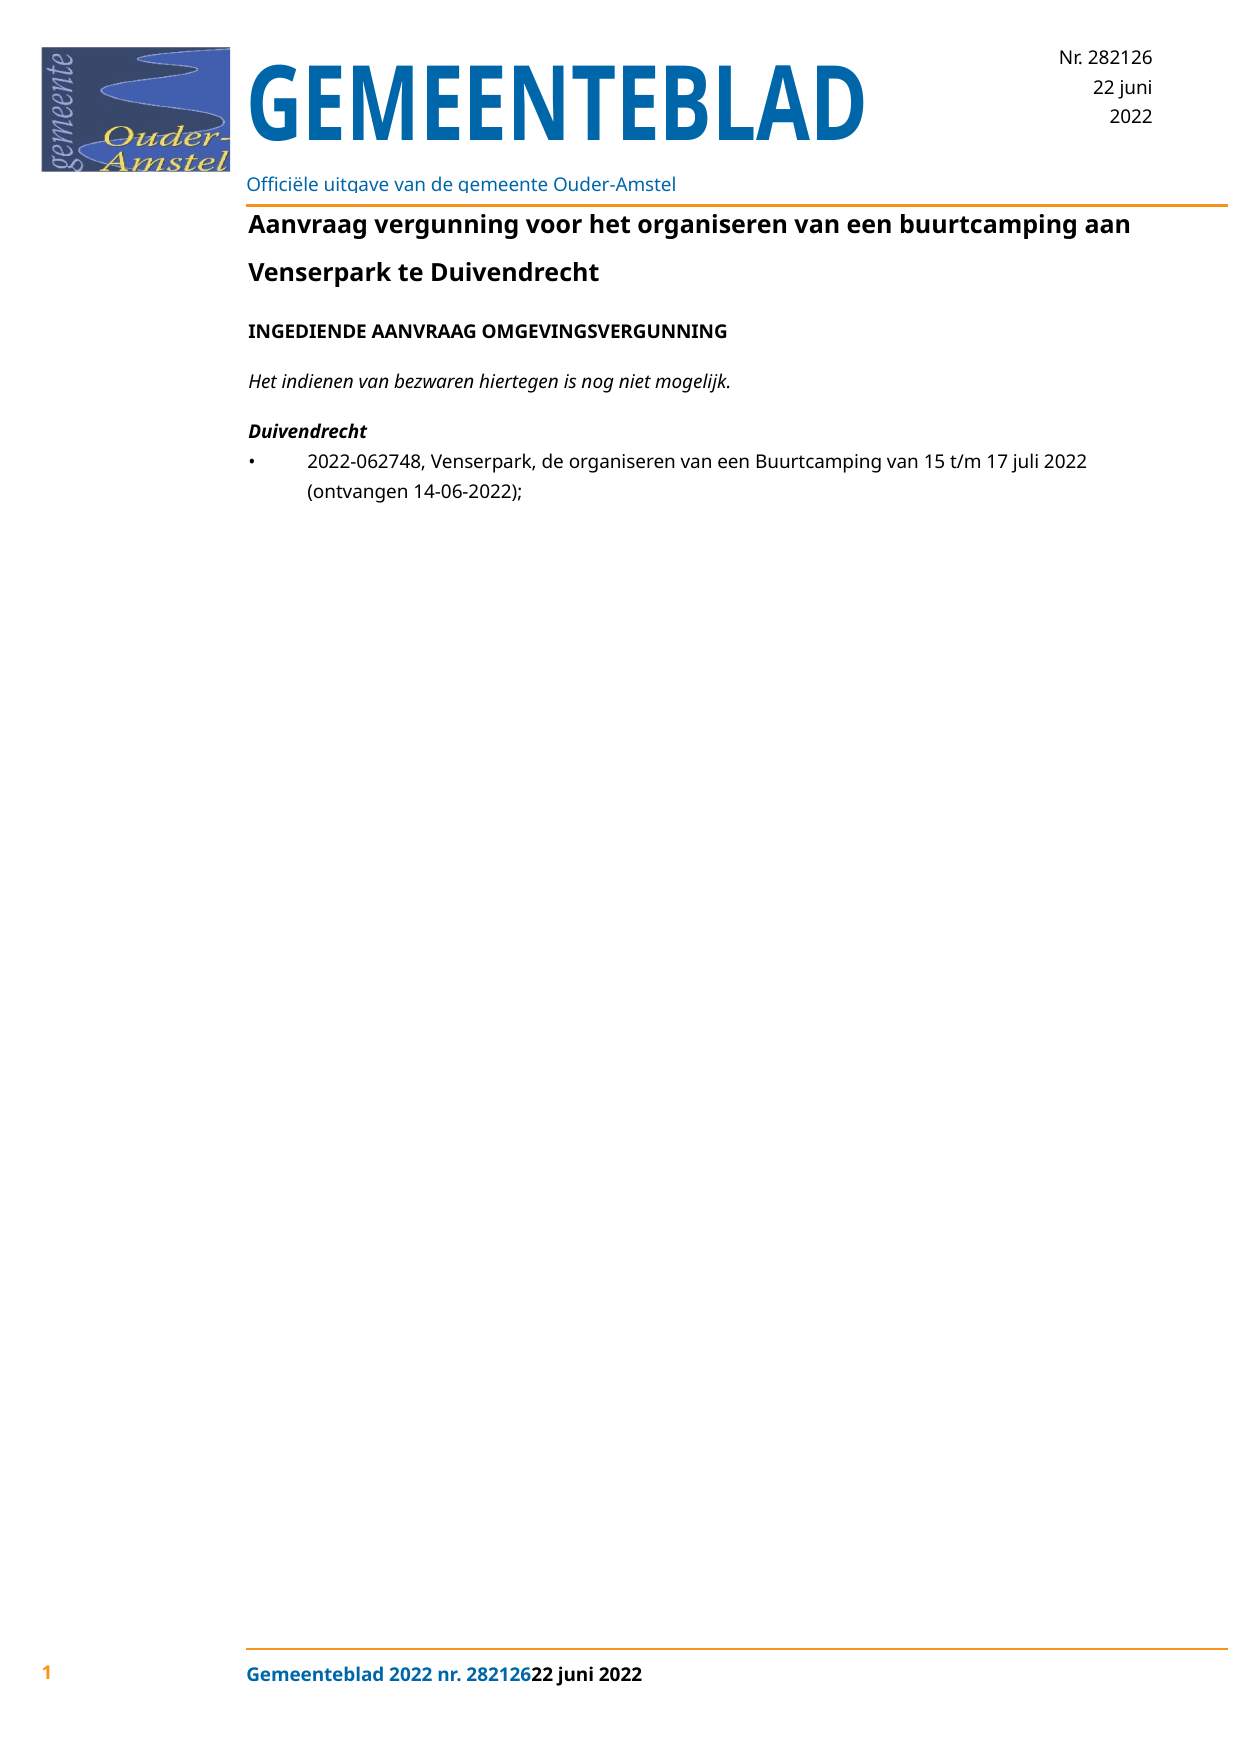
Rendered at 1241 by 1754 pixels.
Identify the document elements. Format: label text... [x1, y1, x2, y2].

text Aanvraag vergunning voor het organiseren van een buurtcamping aan Venserpark te Duivendrecht [248, 207, 1152, 288]
text INGEDIENDE AANVRAAG OMGEVINGSVERGUNNING [248, 318, 1152, 344]
list 2022-062748, Venserpark, de organiseren van een Buurtcamping van 15 t/m 17 juli 2022 (ontvangen 14-06-2022); [248, 448, 1152, 504]
picture [41, 47, 231, 172]
text Duivendrecht [248, 419, 1152, 444]
text Het indienen van bezwaren hiertegen is nog niet mogelijk. [248, 368, 1152, 394]
